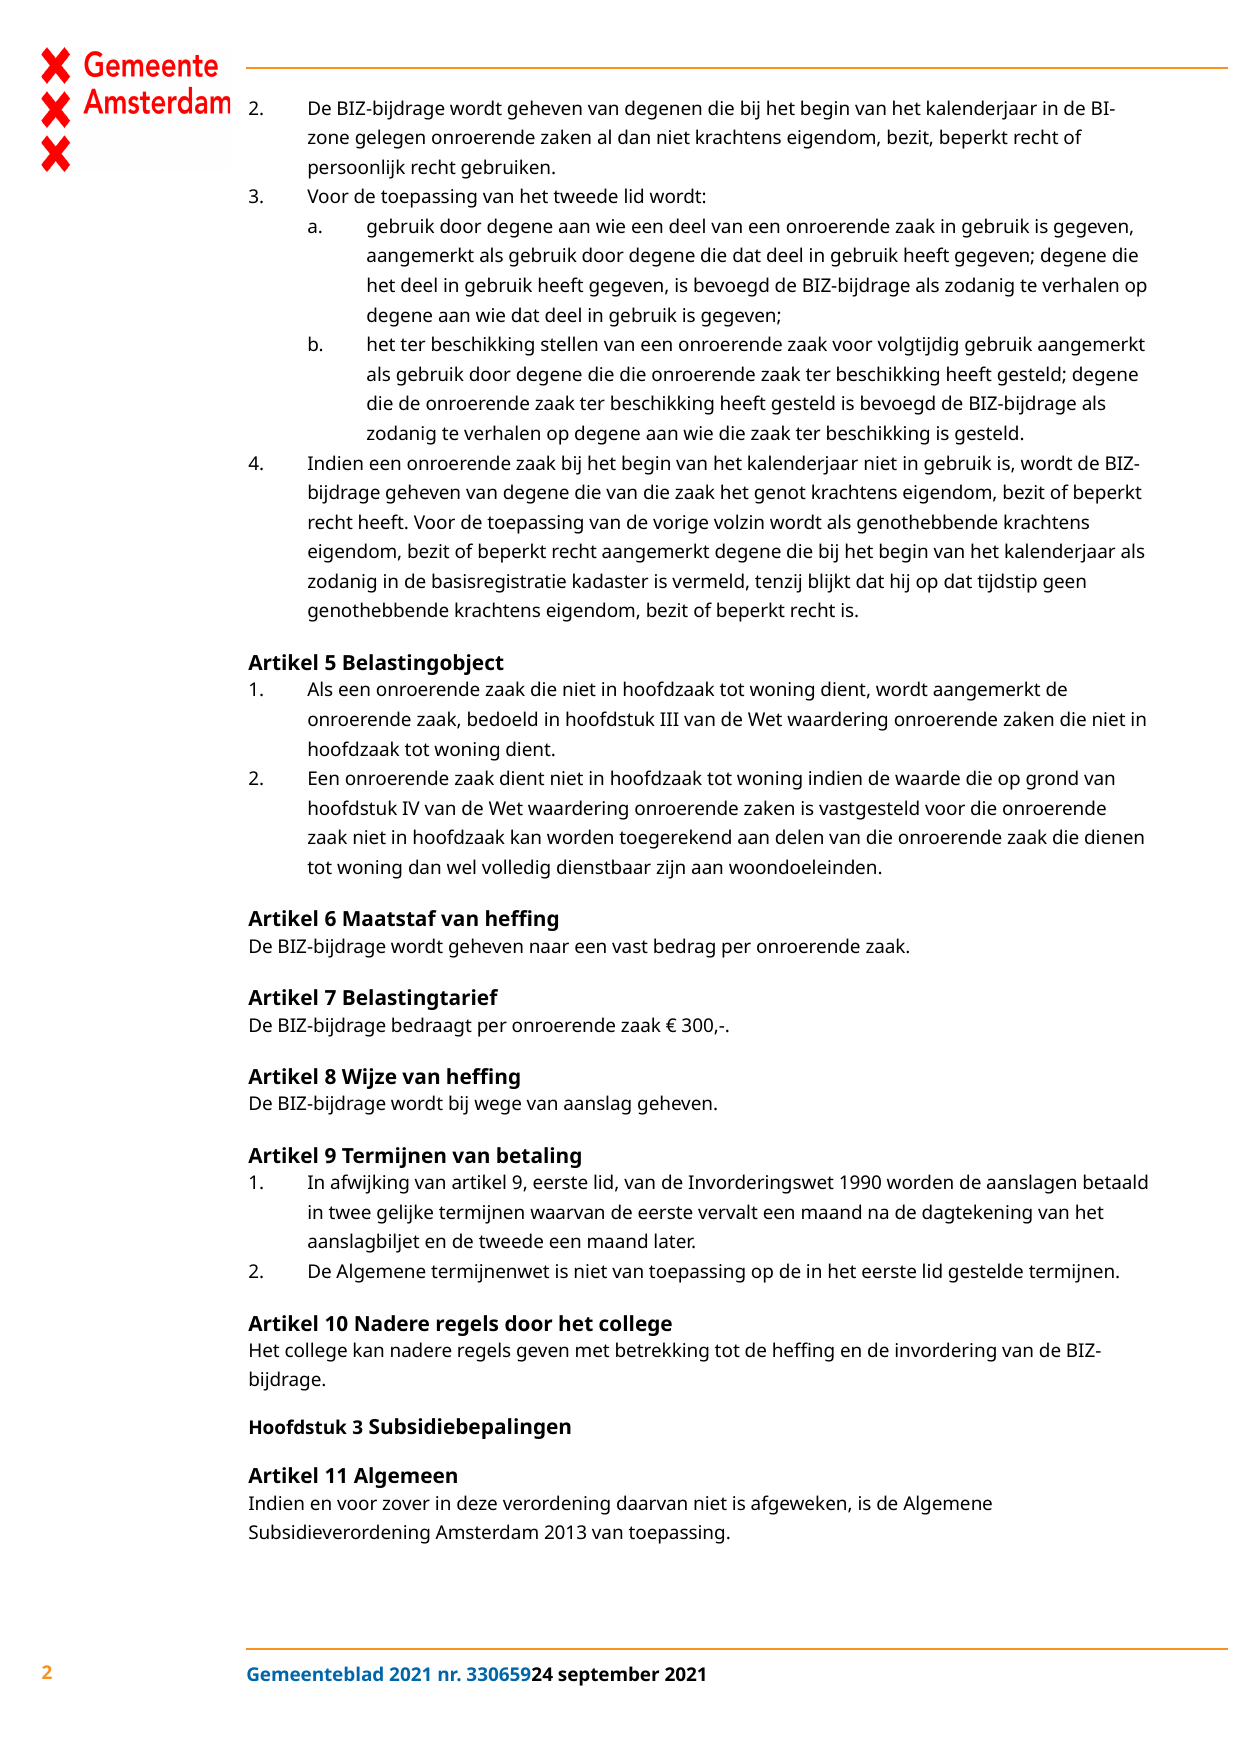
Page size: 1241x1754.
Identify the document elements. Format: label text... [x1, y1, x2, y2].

text Artikel 8 Wijze van heffing [248, 1062, 1152, 1091]
text Artikel 6 Maatstaf van heffing [248, 904, 1152, 933]
text Hoofdstuk 3 Subsidiebepalingen [248, 1412, 1152, 1441]
list De Algemene termijnenwet is niet van toepassing op de in het eerste lid gestelde termijnen. [248, 1258, 1152, 1284]
list gebruik door degene aan wie een deel van een onroerende zaak in gebruik is gegeven, aangemerkt als gebruik door degene die dat deel in gebruik heeft gegeven; degene die het deel in gebruik heeft gegeven, is bevoegd de BIZ-bijdrage als zodanig te verhalen op degene aan wie dat deel in gebruik is gegeven; [307, 213, 1152, 328]
list De BIZ-bijdrage wordt geheven van degenen die bij het begin van het kalenderjaar in de BI-zone gelegen onroerende zaken al dan niet krachtens eigendom, bezit, beperkt recht of persoonlijk recht gebruiken. [248, 95, 1152, 180]
text Artikel 9 Termijnen van betaling [248, 1141, 1152, 1169]
text De BIZ-bijdrage bedraagt per onroerende zaak € 300,-. [248, 1012, 1152, 1037]
text De BIZ-bijdrage wordt geheven naar een vast bedrag per onroerende zaak. [248, 933, 1152, 959]
text Het college kan nadere regels geven met betrekking tot de heffing en de invordering van de BIZ-bijdrage. [248, 1337, 1152, 1392]
text De BIZ-bijdrage wordt bij wege van aanslag geheven. [248, 1091, 1152, 1116]
text Artikel 10 Nadere regels door het college [248, 1309, 1152, 1337]
text Artikel 5 Belastingobject [248, 648, 1152, 677]
text Artikel 7 Belastingtarief [248, 983, 1152, 1012]
list Als een onroerende zaak die niet in hoofdzaak tot woning dient, wordt aangemerkt de onroerende zaak, bedoeld in hoofdstuk III van de Wet waardering onroerende zaken die niet in hoofdzaak tot woning dient. [248, 677, 1152, 761]
text Artikel 11 Algemeen [248, 1462, 1152, 1490]
list Indien een onroerende zaak bij het begin van het kalenderjaar niet in gebruik is, wordt de BIZ-bijdrage geheven van degene die van die zaak het genot krachtens eigendom, bezit of beperkt recht heeft. Voor de toepassing van de vorige volzin wordt als genothebbende krachtens eigendom, bezit of beperkt recht aangemerkt degene die bij het begin van het kalenderjaar als zodanig in de basisregistratie kadaster is vermeld, tenzij blijkt dat hij op dat tijdstip geen genothebbende krachtens eigendom, bezit of beperkt recht is. [248, 450, 1152, 623]
picture [41, 47, 231, 172]
list het ter beschikking stellen van een onroerende zaak voor volgtijdig gebruik aangemerkt als gebruik door degene die die onroerende zaak ter beschikking heeft gesteld; degene die de onroerende zaak ter beschikking heeft gesteld is bevoegd de BIZ-bijdrage als zodanig te verhalen op degene aan wie die zaak ter beschikking is gesteld. [307, 331, 1152, 446]
list Een onroerende zaak dient niet in hoofdzaak tot woning indien de waarde die op grond van hoofdstuk IV van de Wet waardering onroerende zaken is vastgesteld voor die onroerende zaak niet in hoofdzaak kan worden toegerekend aan delen van die onroerende zaak die dienen tot woning dan wel volledig dienstbaar zijn aan woondoeleinden. [248, 765, 1152, 880]
list In afwijking van artikel 9, eerste lid, van de Invorderingswet 1990 worden de aanslagen betaald in twee gelijke termijnen waarvan de eerste vervalt een maand na de dagtekening van het aanslagbiljet en de tweede een maand later. [248, 1169, 1152, 1254]
text Indien en voor zover in deze verordening daarvan niet is afgeweken, is de Algemene Subsidieverordening Amsterdam 2013 van toepassing. [248, 1490, 1152, 1545]
list Voor de toepassing van het tweede lid wordt: [248, 183, 1152, 209]
